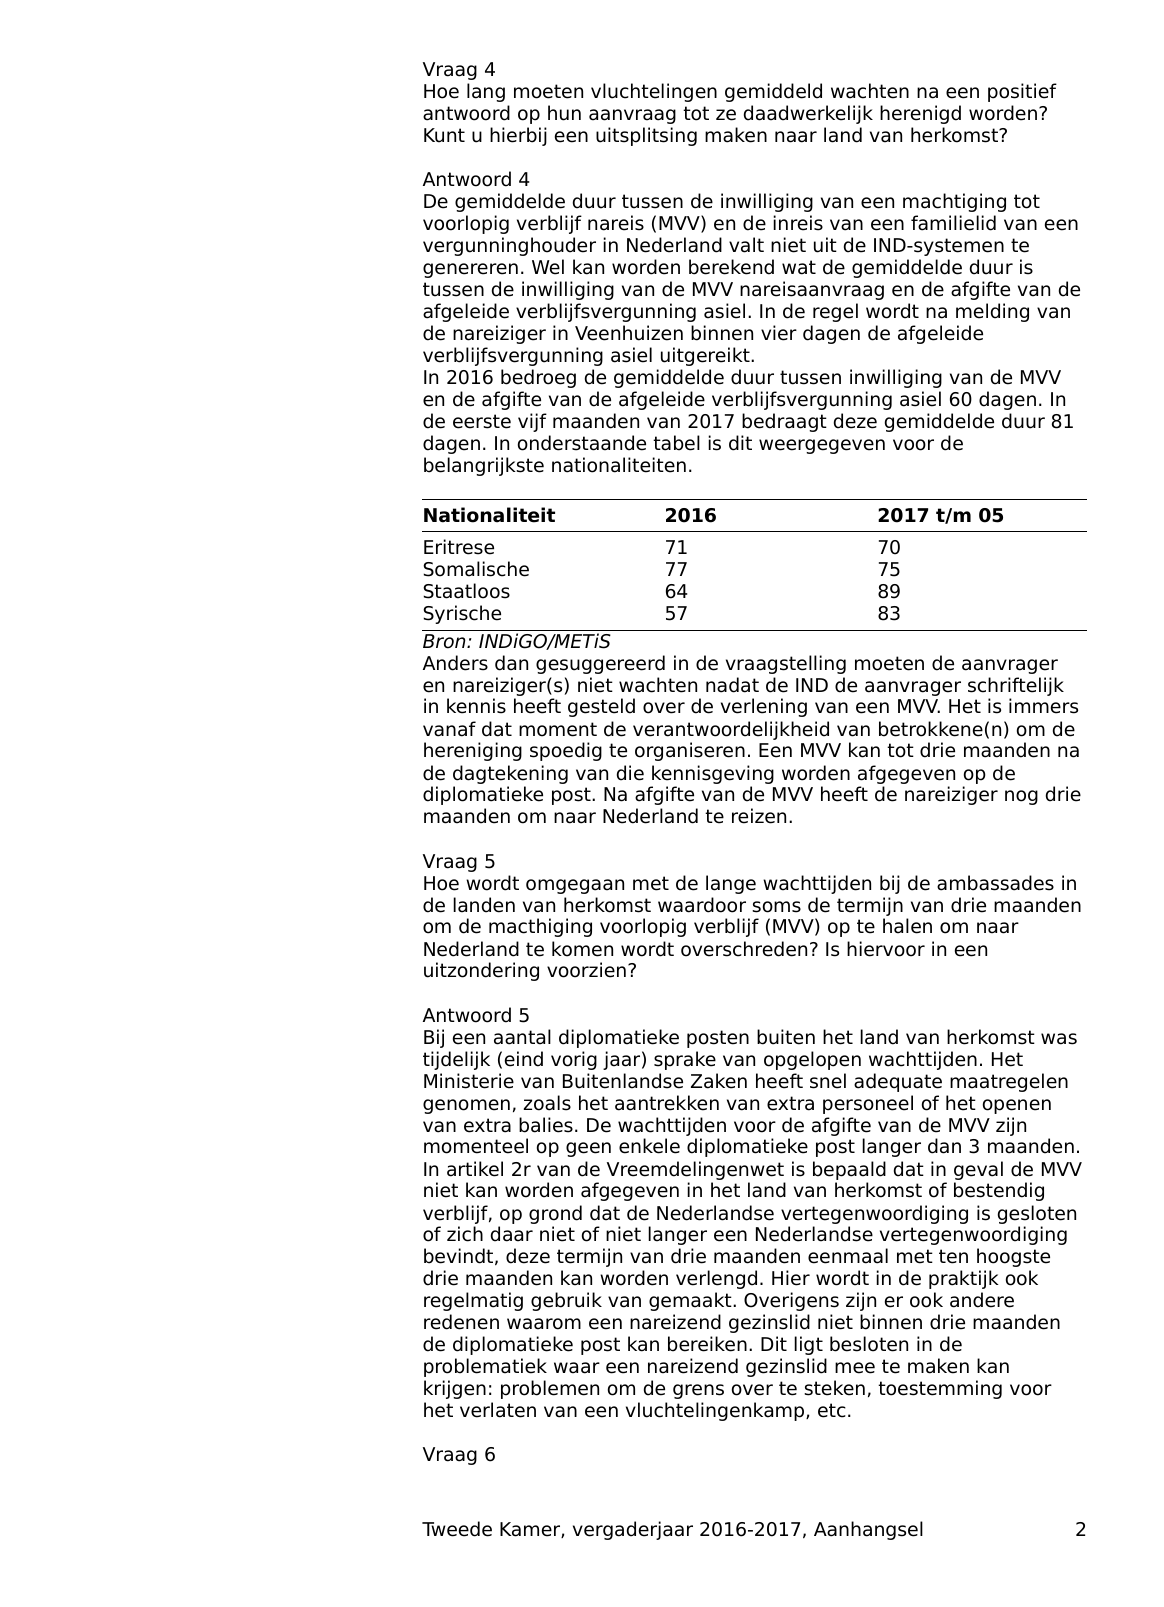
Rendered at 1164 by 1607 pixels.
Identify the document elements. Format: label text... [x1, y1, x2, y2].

table_cell Syrische [422, 603, 658, 629]
text Vraag 4 [422, 59, 1087, 81]
table_cell Eritrese [422, 532, 658, 559]
text Hoe wordt omgegaan met de lange wachttijden bij de ambassades in de landen van herkomst waardoor soms de termijn van drie maanden om de macthiging voorlopig verblijf (MVV) op te halen om naar Nederland te komen wordt overschreden? Is hiervoor in een uitzondering voorzien? [422, 872, 1087, 982]
table_cell 89 [871, 581, 1087, 603]
table_cell 77 [659, 559, 871, 581]
table_cell 57 [659, 603, 871, 629]
text De gemiddelde duur tussen de inwilliging van een machtiging tot voorlopig verblijf nareis (MVV) en de inreis van een familielid van een vergunninghouder in Nederland valt niet uit de IND-systemen te genereren. Wel kan worden berekend wat de gemiddelde duur is tussen de inwilliging van de MVV nareisaanvraag en de afgifte van de afgeleide verblijfsvergunning asiel. In de regel wordt na melding van de nareiziger in Veenhuizen binnen vier dagen de afgeleide verblijfsvergunning asiel uitgereikt. [422, 191, 1087, 367]
text Bij een aantal diplomatieke posten buiten het land van herkomst was tijdelijk (eind vorig jaar) sprake van opgelopen wachttijden. Het Ministerie van Buitenlandse Zaken heeft snel adequate maatregelen genomen, zoals het aantrekken van extra personeel of het openen van extra balies. De wachttijden voor de afgifte van de MVV zijn momenteel op geen enkele diplomatieke post langer dan 3 maanden. In artikel 2r van de Vreemdelingenwet is bepaald dat in geval de MVV niet kan worden afgegeven in het land van herkomst of bestendig verblijf, op grond dat de Nederlandse vertegenwoordiging is gesloten of zich daar niet of niet langer een Nederlandse vertegenwoordiging bevindt, deze termijn van drie maanden eenmaal met ten hoogste drie maanden kan worden verlengd. Hier wordt in de praktijk ook regelmatig gebruik van gemaakt. Overigens zijn er ook andere redenen waarom een nareizend gezinslid niet binnen drie maanden de diplomatieke post kan bereiken. Dit ligt besloten in de problematiek waar een nareizend gezinslid mee te maken kan krijgen: problemen om de grens over te steken, toestemming voor het verlaten van een vluchtelingenkamp, etc. [422, 1027, 1087, 1422]
table_cell Somalische [422, 559, 658, 581]
table_header Nationaliteit [422, 500, 658, 531]
table_cell 64 [659, 581, 871, 603]
text Anders dan gesuggereerd in de vraagstelling moeten de aanvrager en nareiziger(s) niet wachten nadat de IND de aanvrager schriftelijk in kennis heeft gesteld over de verlening van een MVV. Het is immers vanaf dat moment de verantwoordelijkheid van betrokkene(n) om de hereniging spoedig te organiseren. Een MVV kan tot drie maanden na de dagtekening van die kennisgeving worden afgegeven op de diplomatieke post. Na afgifte van de MVV heeft de nareiziger nog drie maanden om naar Nederland te reizen. [422, 652, 1087, 828]
text Vraag 5 [422, 851, 1087, 872]
table_cell 75 [871, 559, 1087, 581]
table_cell 71 [659, 532, 871, 559]
text Hoe lang moeten vluchtelingen gemiddeld wachten na een positief antwoord op hun aanvraag tot ze daadwerkelijk herenigd worden? Kunt u hierbij een uitsplitsing maken naar land van herkomst? [422, 81, 1087, 147]
table_cell 70 [871, 532, 1087, 559]
table_cell 83 [871, 603, 1087, 629]
text Vraag 6 [422, 1444, 1087, 1466]
table_cell Staatloos [422, 581, 658, 603]
table_header 2016 [659, 500, 871, 531]
text Antwoord 4 [422, 169, 1087, 191]
table_header 2017 t/m 05 [871, 500, 1087, 531]
text In 2016 bedroeg de gemiddelde duur tussen inwilliging van de MVV en de afgifte van de afgeleide verblijfsvergunning asiel 60 dagen. In de eerste vijf maanden van 2017 bedraagt deze gemiddelde duur 81 dagen. In onderstaande tabel is dit weergegeven voor de belangrijkste nationaliteiten. [422, 367, 1087, 477]
table_cell Bron: INDiGO/METiS [422, 631, 1087, 652]
text Antwoord 5 [422, 1004, 1087, 1027]
